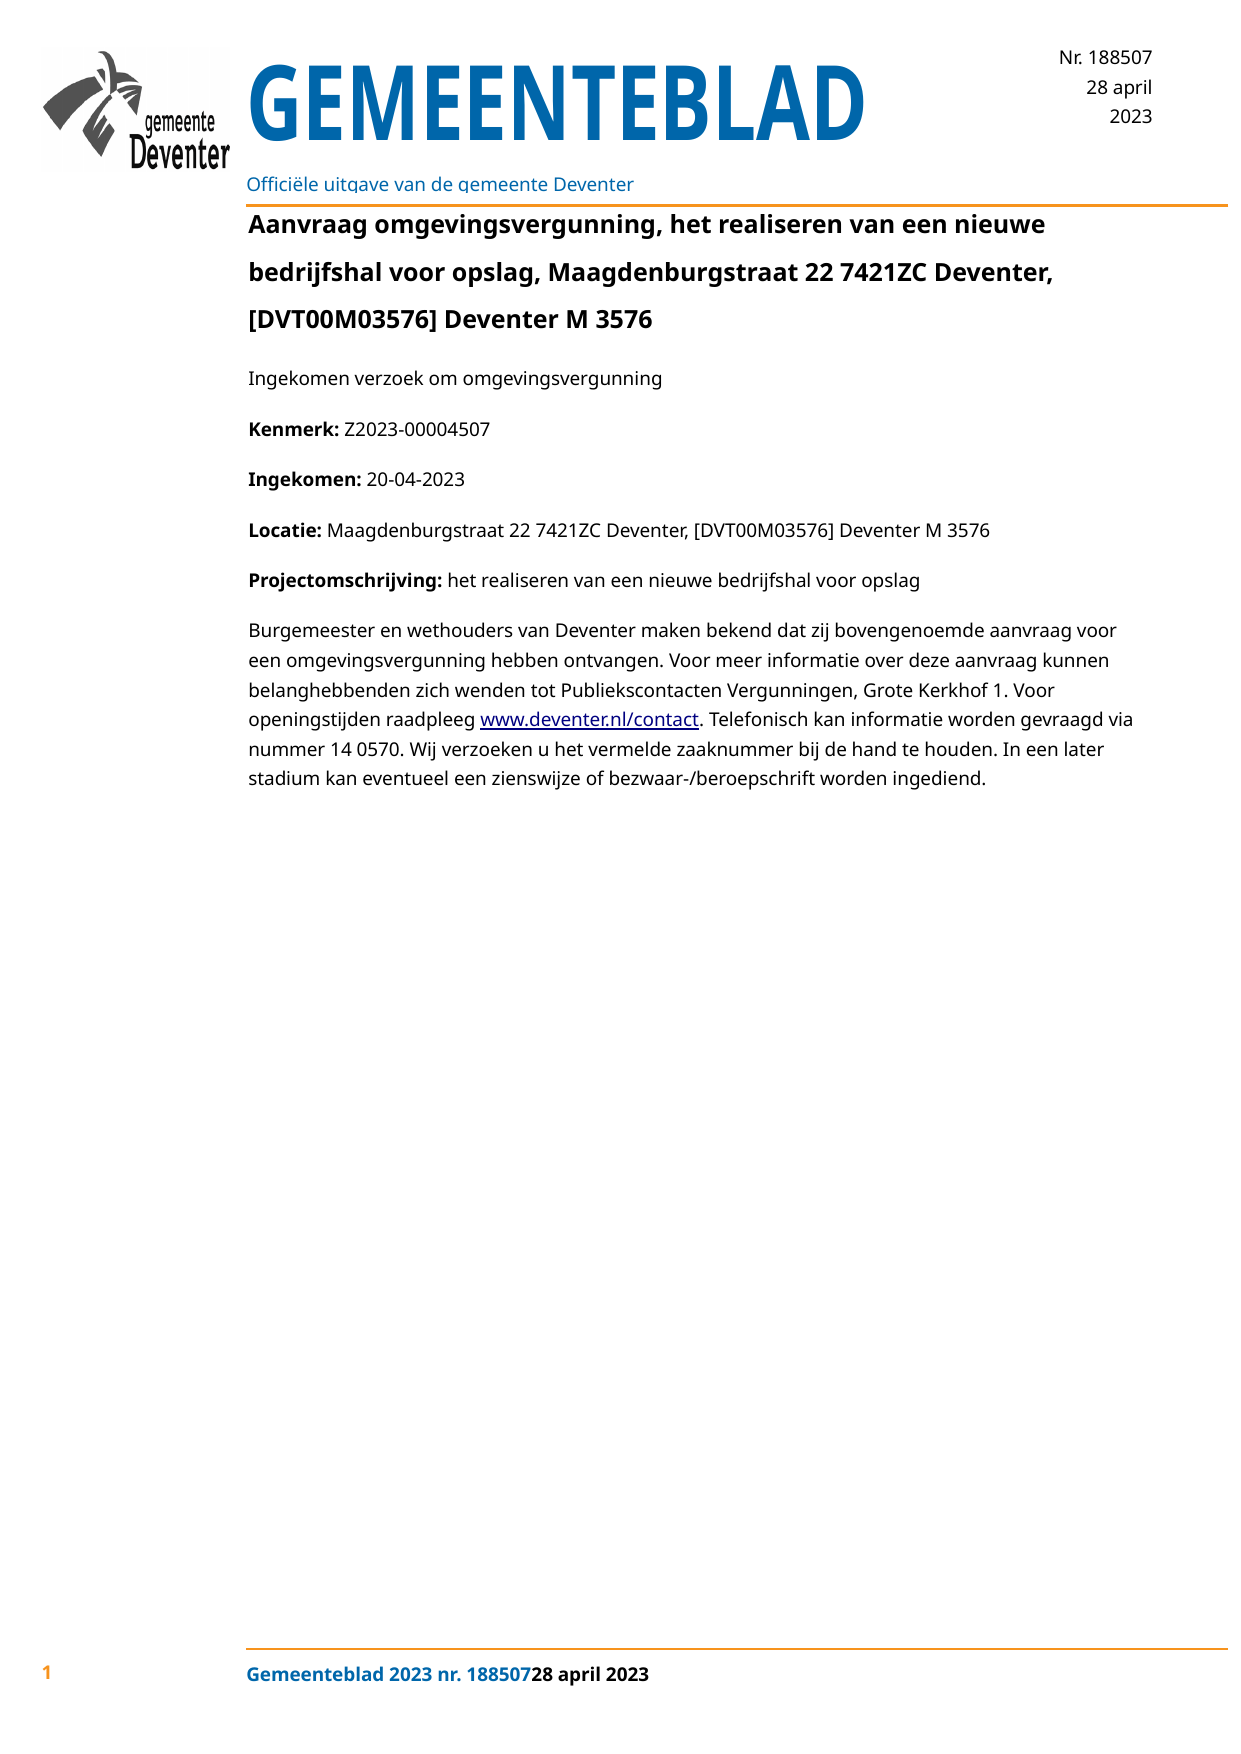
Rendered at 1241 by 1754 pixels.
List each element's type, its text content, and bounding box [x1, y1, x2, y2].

text Ingekomen: 20-04-2023 [248, 466, 1152, 492]
text Ingekomen verzoek om omgevingsvergunning [248, 366, 1152, 391]
text Projectomschrijving: het realiseren van een nieuwe bedrijfshal voor opslag [248, 567, 1152, 593]
picture [41, 47, 231, 172]
text Kenmerk: Z2023-00004507 [248, 416, 1152, 442]
text Burgemeester en wethouders van Deventer maken bekend dat zij bovengenoemde aanvraag voor een omgevingsvergunning hebben ontvangen. Voor meer informatie over deze aanvraag kunnen belanghebbenden zich wenden tot Publiekscontacten Vergunningen, Grote Kerkhof 1. Voor openingstijden raadpleeg www.deventer.nl/contact. Telefonisch kan informatie worden gevraagd via nummer 14 0570. Wij verzoeken u het vermelde zaaknummer bij de hand te houden. In een later stadium kan eventueel een zienswijze of bezwaar-/beroepschrift worden ingediend. [248, 618, 1152, 791]
text Locatie: Maagdenburgstraat 22 7421ZC Deventer, [DVT00M03576] Deventer M 3576 [248, 517, 1152, 542]
text Aanvraag omgevingsvergunning, het realiseren van een nieuwe bedrijfshal voor opslag, Maagdenburgstraat 22 7421ZC Deventer, [DVT00M03576] Deventer M 3576 [248, 207, 1152, 336]
